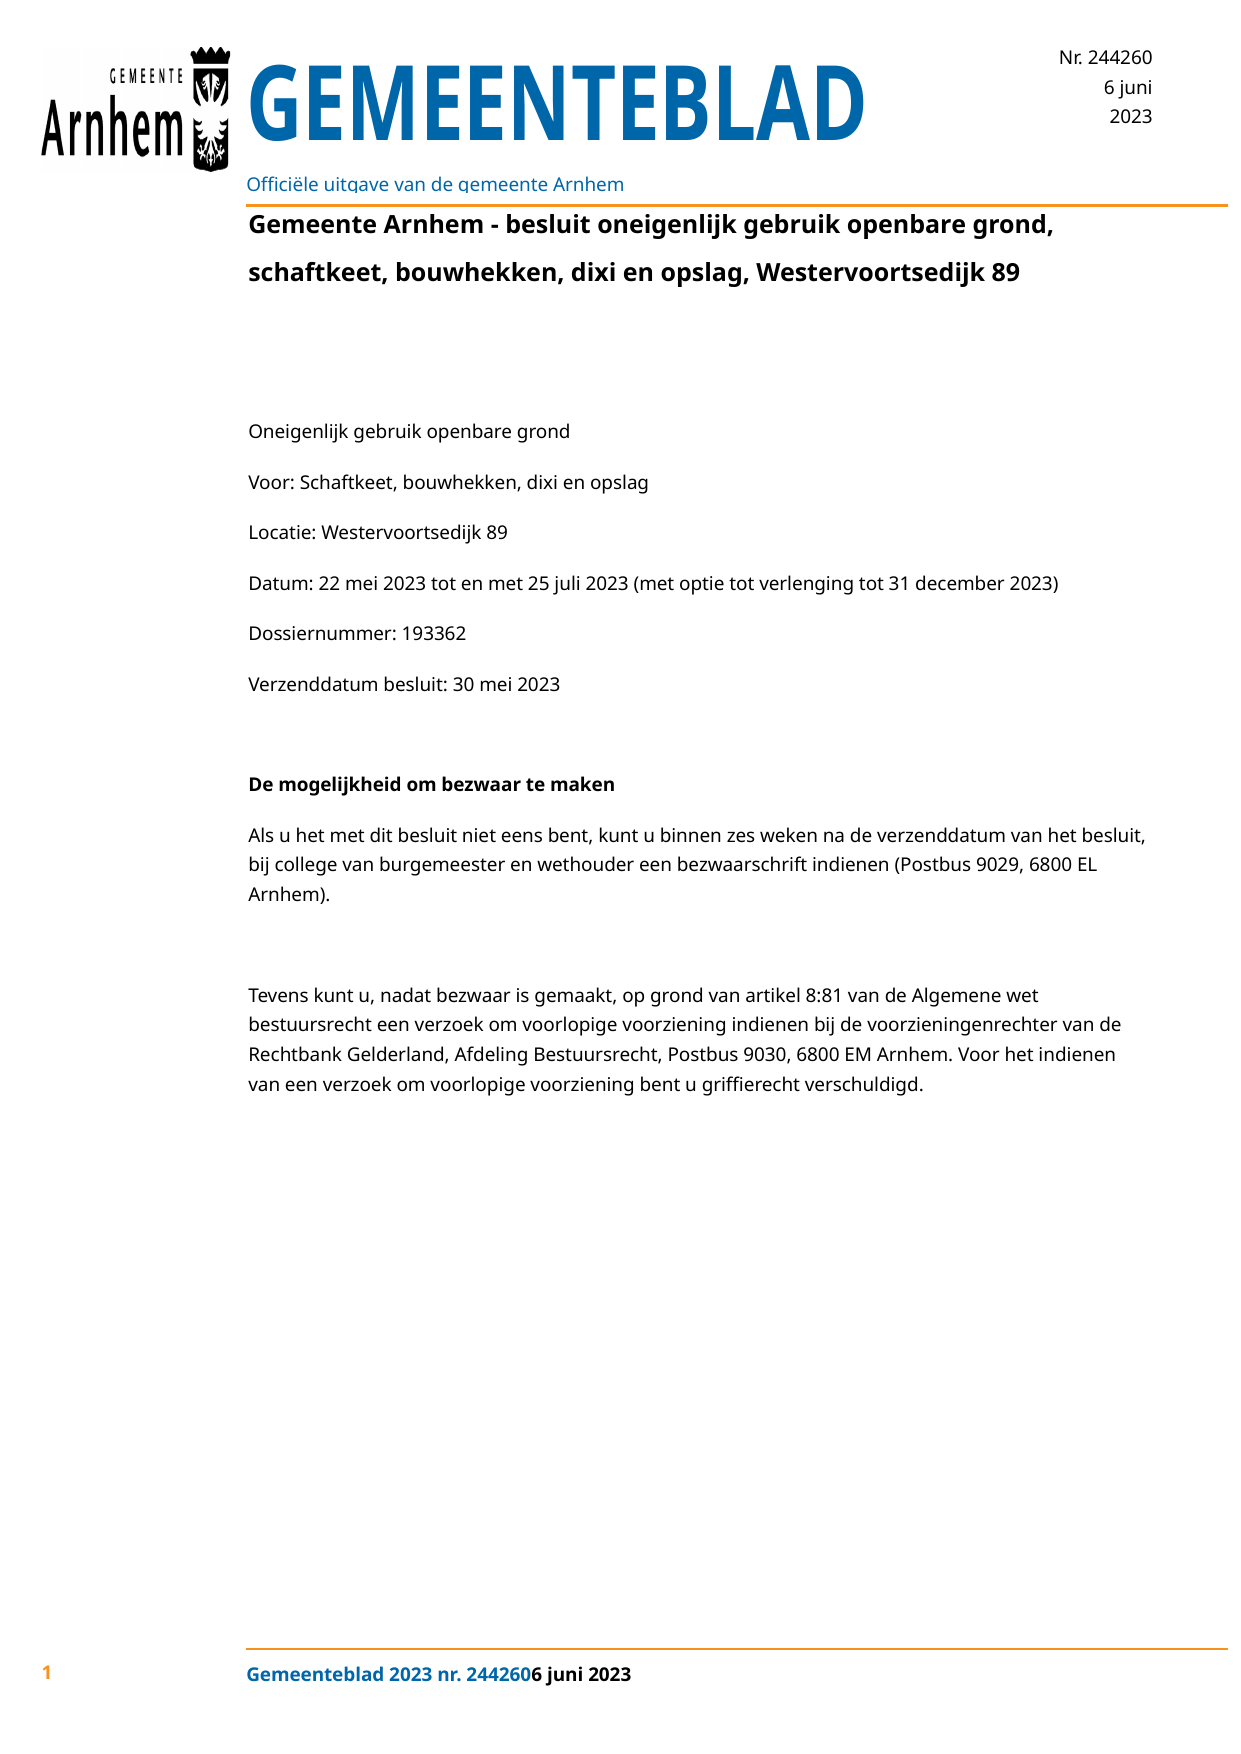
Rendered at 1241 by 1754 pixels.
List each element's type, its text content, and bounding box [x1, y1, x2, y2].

text Datum: 22 mei 2023 tot en met 25 juli 2023 (met optie tot verlenging tot 31 december 2023) [248, 570, 1152, 596]
text Voor: Schaftkeet, bouwhekken, dixi en opslag [248, 469, 1152, 495]
text Gemeente Arnhem - besluit oneigenlijk gebruik openbare grond, schaftkeet, bouwhekken, dixi en opslag, Westervoortsedijk 89 [248, 207, 1152, 288]
text Oneigenlijk gebruik openbare grond [248, 419, 1152, 444]
text De mogelijkheid om bezwaar te maken [248, 772, 1152, 797]
text Locatie: Westervoortsedijk 89 [248, 519, 1152, 545]
text Als u het met dit besluit niet eens bent, kunt u binnen zes weken na de verzenddatum van het besluit, bij college van burgemeester en wethouder een bezwaarschrift indienen (Postbus 9029, 6800 EL Arnhem). [248, 822, 1152, 907]
picture [41, 47, 231, 172]
text Dossiernummer: 193362 [248, 620, 1152, 646]
text Verzenddatum besluit: 30 mei 2023 [248, 671, 1152, 697]
text Tevens kunt u, nadat bezwaar is gemaakt, op grond van artikel 8:81 van de Algemene wet bestuursrecht een verzoek om voorlopige voorziening indienen bij de voorzieningenrechter van de Rechtbank Gelderland, Afdeling Bestuursrecht, Postbus 9030, 6800 EM Arnhem. Voor het indienen van een verzoek om voorlopige voorziening bent u griffierecht verschuldigd. [248, 982, 1152, 1097]
